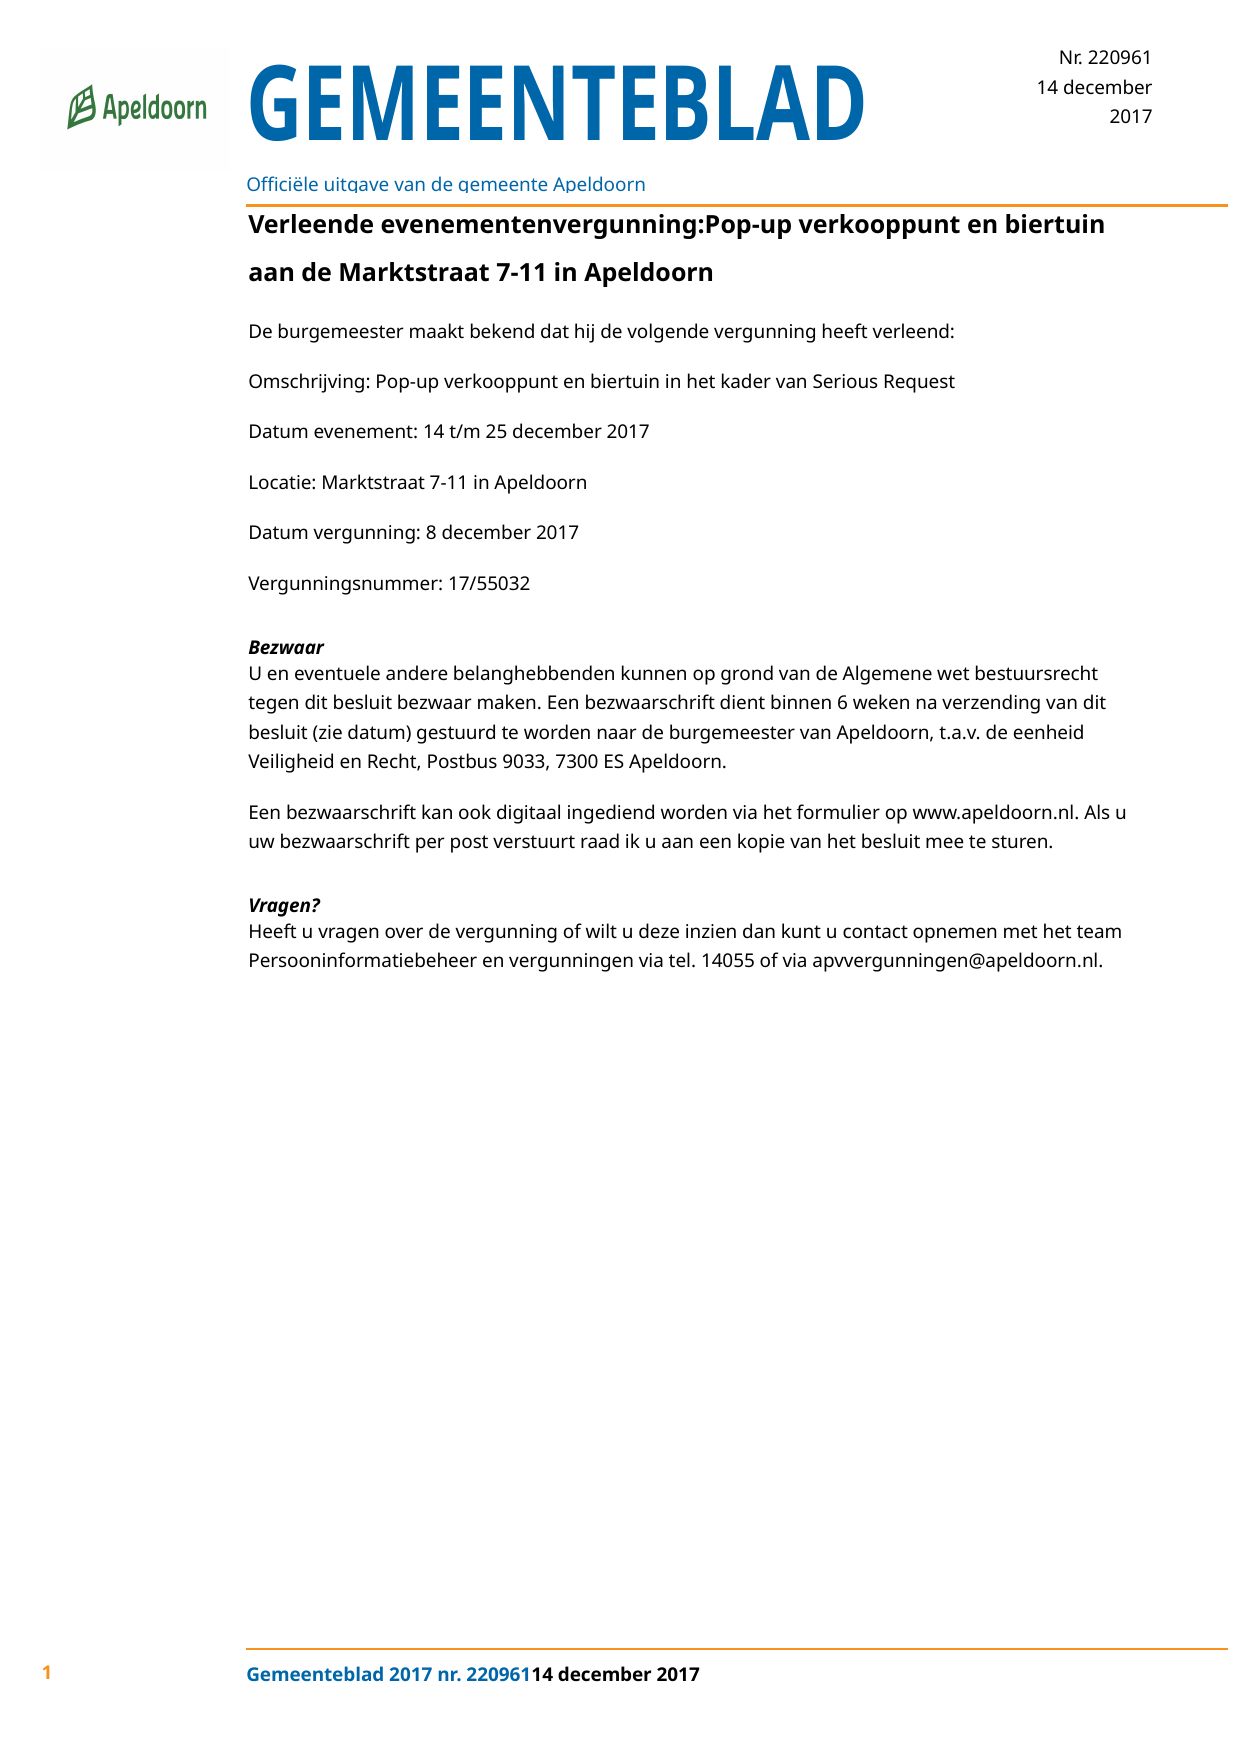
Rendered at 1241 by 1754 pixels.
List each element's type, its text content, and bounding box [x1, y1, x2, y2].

text Locatie: Marktstraat 7-11 in Apeldoorn [248, 469, 1152, 495]
text U en eventuele andere belanghebbenden kunnen op grond van de Algemene wet bestuursrecht tegen dit besluit bezwaar maken. Een bezwaarschrift dient binnen 6 weken na verzending van dit besluit (zie datum) gestuurd te worden naar de burgemeester van Apeldoorn, t.a.v. de eenheid Veiligheid en Recht, Postbus 9033, 7300 ES Apeldoorn. [248, 660, 1152, 774]
text Heeft u vragen over de vergunning of wilt u deze inzien dan kunt u contact opnemen met het team Persooninformatiebeheer en vergunningen via tel. 14055 of via apvvergunningen@apeldoorn.nl. [248, 918, 1152, 973]
text Verleende evenementenvergunning:Pop-up verkooppunt en biertuin aan de Marktstraat 7-11 in Apeldoorn [248, 207, 1152, 288]
text Een bezwaarschrift kan ook digitaal ingediend worden via het formulier op www.apeldoorn.nl. Als u uw bezwaarschrift per post verstuurt raad ik u aan een kopie van het besluit mee te sturen. [248, 799, 1152, 854]
text Vergunningsnummer: 17/55032 [248, 570, 1152, 596]
picture [41, 47, 231, 172]
text Omschrijving: Pop-up verkooppunt en biertuin in het kader van Serious Request [248, 368, 1152, 394]
text Vragen? [248, 892, 1152, 918]
text Datum vergunning: 8 december 2017 [248, 519, 1152, 545]
text Datum evenement: 14 t/m 25 december 2017 [248, 419, 1152, 444]
text Bezwaar [248, 634, 1152, 660]
text De burgemeester maakt bekend dat hij de volgende vergunning heeft verleend: [248, 318, 1152, 344]
